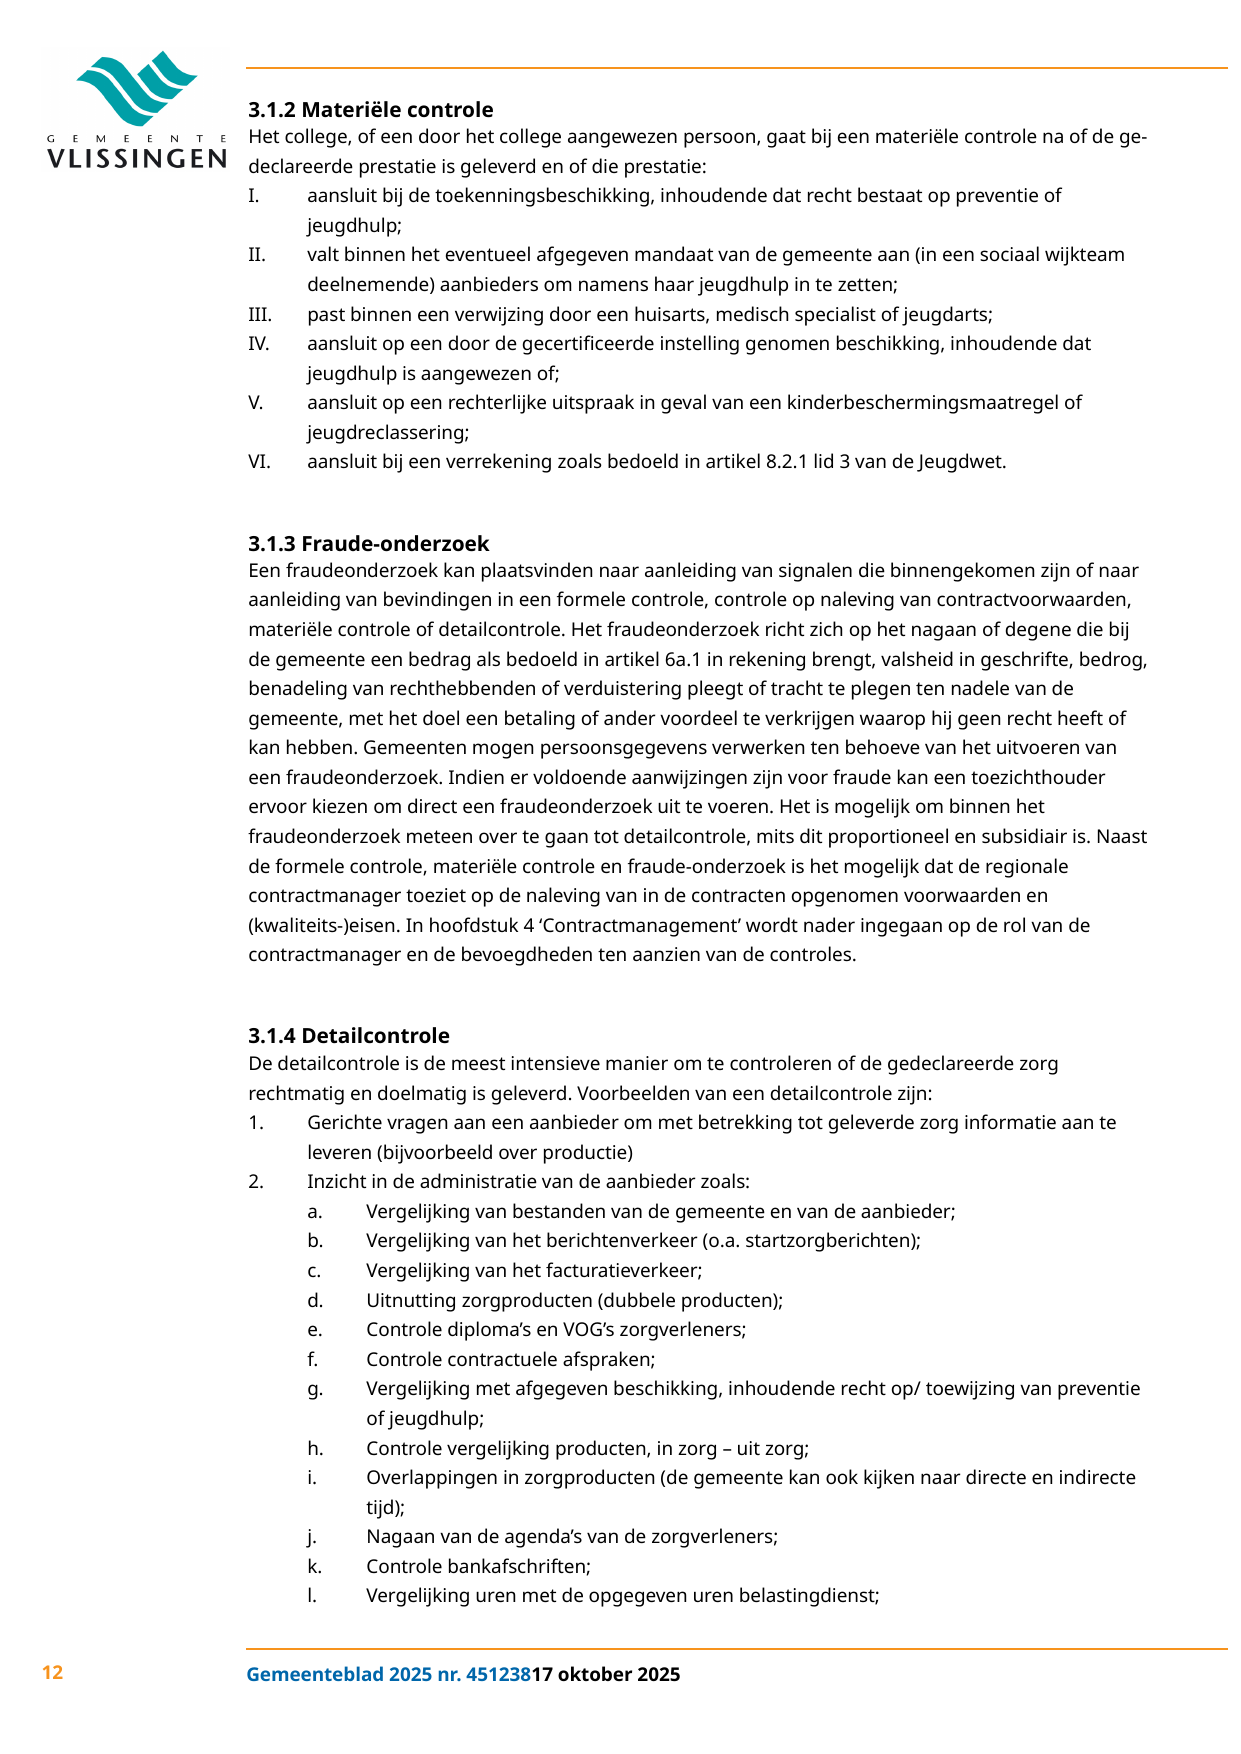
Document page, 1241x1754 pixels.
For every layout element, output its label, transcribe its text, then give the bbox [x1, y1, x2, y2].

list Controle diploma’s en VOG’s zorgverleners; [307, 1316, 1152, 1342]
text 3.1.2 Materiële controle [248, 95, 1152, 123]
text 3.1.4 Detailcontrole [248, 1022, 1152, 1050]
list Vergelijking van bestanden van de gemeente en van de aanbieder; [307, 1198, 1152, 1224]
list Gerichte vragen aan een aanbieder om met betrekking tot geleverde zorg informatie aan te leveren (bijvoorbeeld over productie) [248, 1109, 1152, 1164]
list Overlappingen in zorgproducten (de gemeente kan ook kijken naar directe en indirecte tijd); [307, 1464, 1152, 1519]
list Vergelijking van het berichtenverkeer (o.a. startzorgberichten); [307, 1228, 1152, 1253]
list Vergelijking uren met de opgegeven uren belastingdienst; [307, 1583, 1152, 1608]
list aansluit bij een verrekening zoals bedoeld in artikel 8.2.1 lid 3 van de Jeugdwet. [248, 449, 1152, 474]
list Inzicht in de administratie van de aanbieder zoals: [248, 1168, 1152, 1194]
text De detailcontrole is de meest intensieve manier om te controleren of de gedeclareerde zorg rechtmatig en doelmatig is geleverd. Voorbeelden van een detailcontrole zijn: [248, 1050, 1152, 1105]
list Controle vergelijking producten, in zorg – uit zorg; [307, 1435, 1152, 1460]
text Een fraudeonderzoek kan plaatsvinden naar aanleiding van signalen die binnengekomen zijn of naar aanleiding van bevindingen in een formele controle, controle op naleving van contractvoorwaarden, materiële controle of detailcontrole. Het fraudeonderzoek richt zich op het nagaan of degene die bij de gemeente een bedrag als bedoeld in artikel 6a.1 in rekening brengt, valsheid in geschrifte, bedrog, benadeling van rechthebbenden of verduistering pleegt of tracht te plegen ten nadele van de gemeente, met het doel een betaling of ander voordeel te verkrijgen waarop hij geen recht heeft of kan hebben. Gemeenten mogen persoonsgegevens verwerken ten behoeve van het uitvoeren van een fraudeonderzoek. Indien er voldoende aanwijzingen zijn voor fraude kan een toezichthouder ervoor kiezen om direct een fraudeonderzoek uit te voeren. Het is mogelijk om binnen het fraudeonderzoek meteen over te gaan tot detailcontrole, mits dit proportioneel en subsidiair is. Naast de formele controle, materiële controle en fraude-onderzoek is het mogelijk dat de regionale contractmanager toeziet op de naleving van in de contracten opgenomen voorwaarden en (kwaliteits-)eisen. In hoofdstuk 4 ‘Contractmanagement’ wordt nader ingegaan op de rol van de contractmanager en de bevoegdheden ten aanzien van de controles. [248, 557, 1152, 967]
list past binnen een verwijzing door een huisarts, medisch specialist of jeugdarts; [248, 301, 1152, 326]
list Controle bankafschriften; [307, 1553, 1152, 1579]
list Uitnutting zorgproducten (dubbele producten); [307, 1287, 1152, 1312]
list Vergelijking van het facturatieverkeer; [307, 1257, 1152, 1283]
list aansluit op een rechterlijke uitspraak in geval van een kinderbeschermingsmaatregel of jeugdreclassering; [248, 389, 1152, 445]
picture [41, 47, 231, 172]
list Nagaan van de agenda’s van de zorgverleners; [307, 1523, 1152, 1549]
list aansluit op een door de gecertificeerde instelling genomen beschikking, inhoudende dat jeugdhulp is aangewezen of; [248, 330, 1152, 386]
list Controle contractuele afspraken; [307, 1346, 1152, 1372]
list Vergelijking met afgegeven beschikking, inhoudende recht op/ toewijzing van preventie of jeugdhulp; [307, 1376, 1152, 1431]
list aansluit bij de toekenningsbeschikking, inhoudende dat recht bestaat op preventie of jeugdhulp; [248, 182, 1152, 238]
list valt binnen het eventueel afgegeven mandaat van de gemeente aan (in een sociaal wijkteam deelnemende) aanbieders om namens haar jeugdhulp in te zetten; [248, 242, 1152, 297]
text 3.1.3 Fraude-onderzoek [248, 529, 1152, 557]
text Het college, of een door het college aangewezen persoon, gaat bij een materiële controle na of de ge- declareerde prestatie is geleverd en of die prestatie: [248, 123, 1152, 178]
